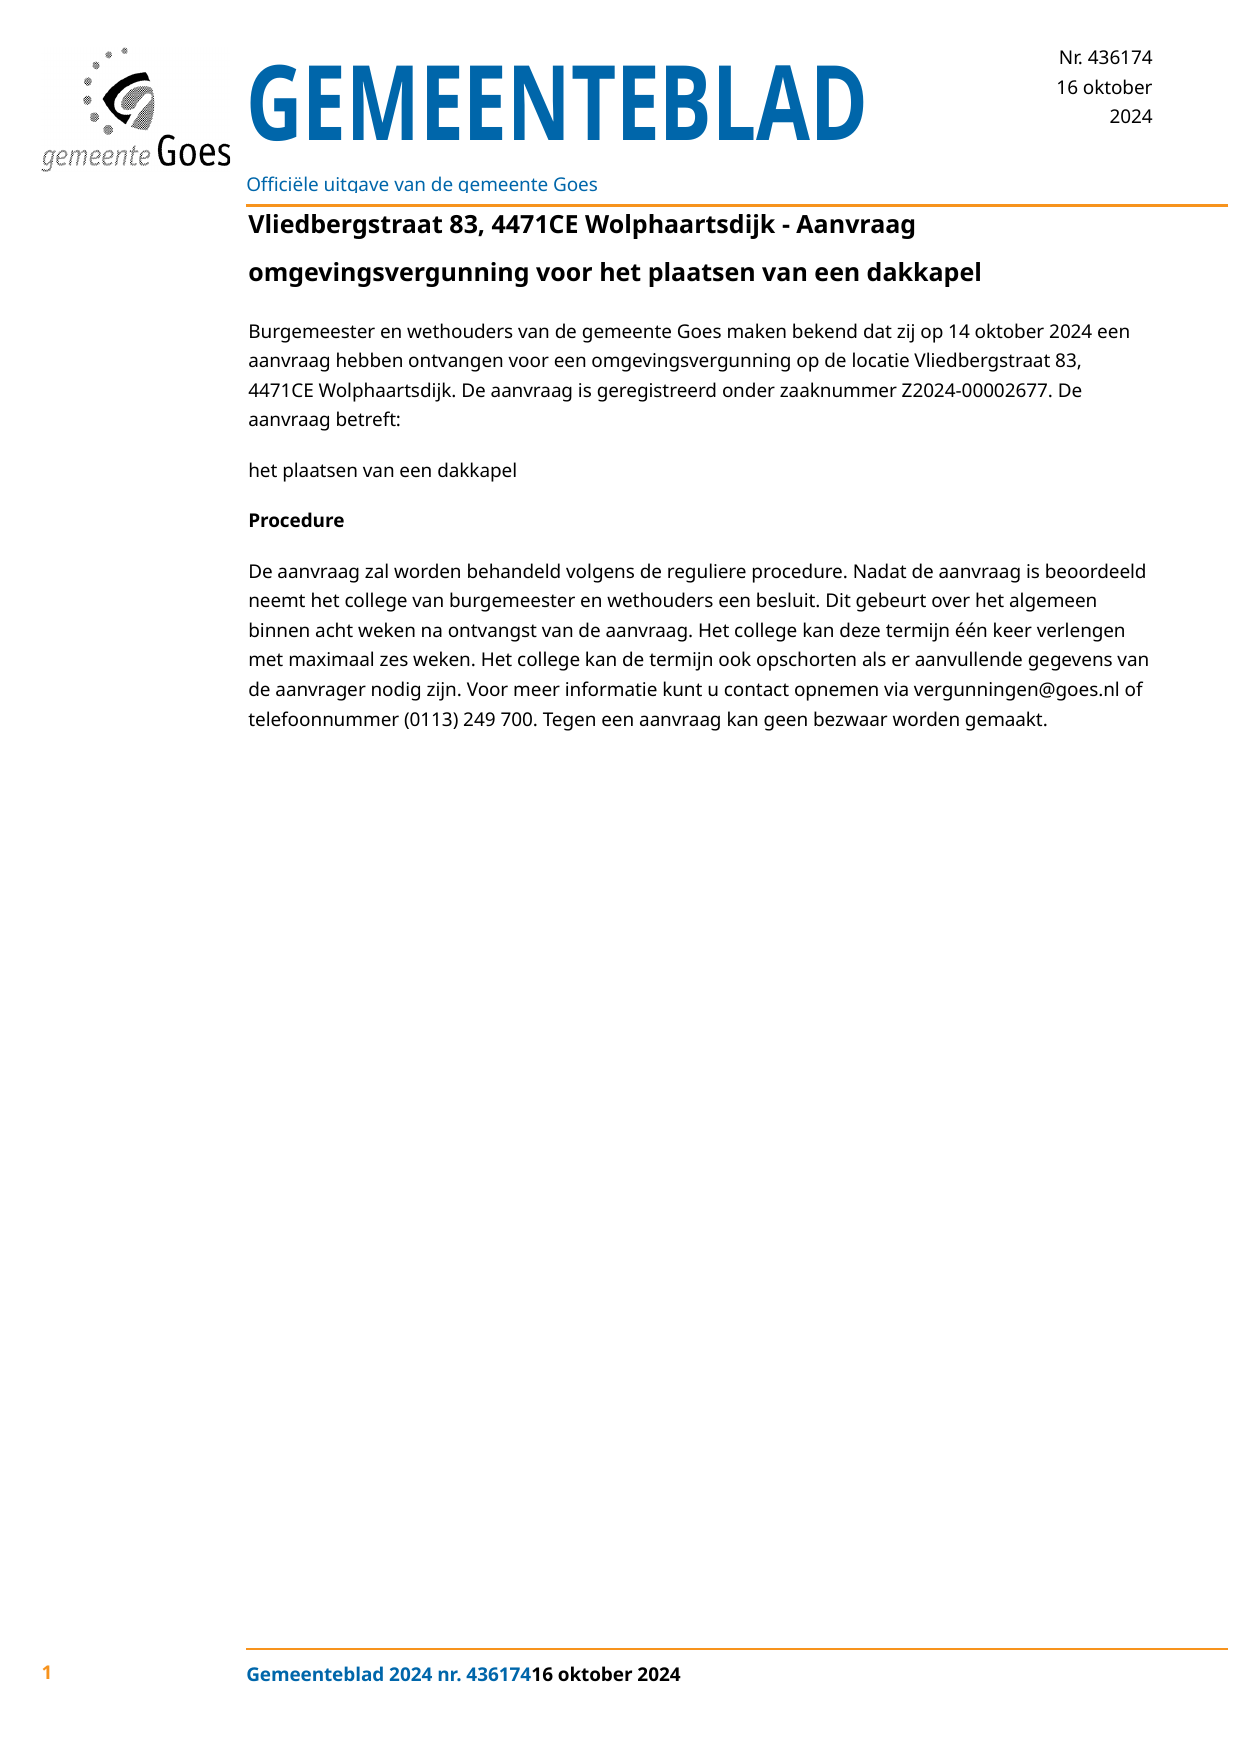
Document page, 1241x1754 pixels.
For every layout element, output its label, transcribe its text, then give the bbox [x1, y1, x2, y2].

text het plaatsen van een dakkapel [248, 457, 1152, 483]
picture [41, 47, 231, 172]
text Burgemeester en wethouders van de gemeente Goes maken bekend dat zij op 14 oktober 2024 een aanvraag hebben ontvangen voor een omgevingsvergunning op de locatie Vliedbergstraat 83, 4471CE Wolphaartsdijk. De aanvraag is geregistreerd onder zaaknummer Z2024-00002677. De aanvraag betreft: [248, 318, 1152, 432]
text Vliedbergstraat 83, 4471CE Wolphaartsdijk - Aanvraag omgevingsvergunning voor het plaatsen van een dakkapel [248, 207, 1152, 288]
text Procedure [248, 507, 1152, 533]
text De aanvraag zal worden behandeld volgens de reguliere procedure. Nadat de aanvraag is beoordeeld neemt het college van burgemeester en wethouders een besluit. Dit gebeurt over het algemeen binnen acht weken na ontvangst van de aanvraag. Het college kan deze termijn één keer verlengen met maximaal zes weken. Het college kan de termijn ook opschorten als er aanvullende gegevens van de aanvrager nodig zijn. Voor meer informatie kunt u contact opnemen via vergunningen@goes.nl of telefoonnummer (0113) 249 700. Tegen een aanvraag kan geen bezwaar worden gemaakt. [248, 558, 1152, 732]
